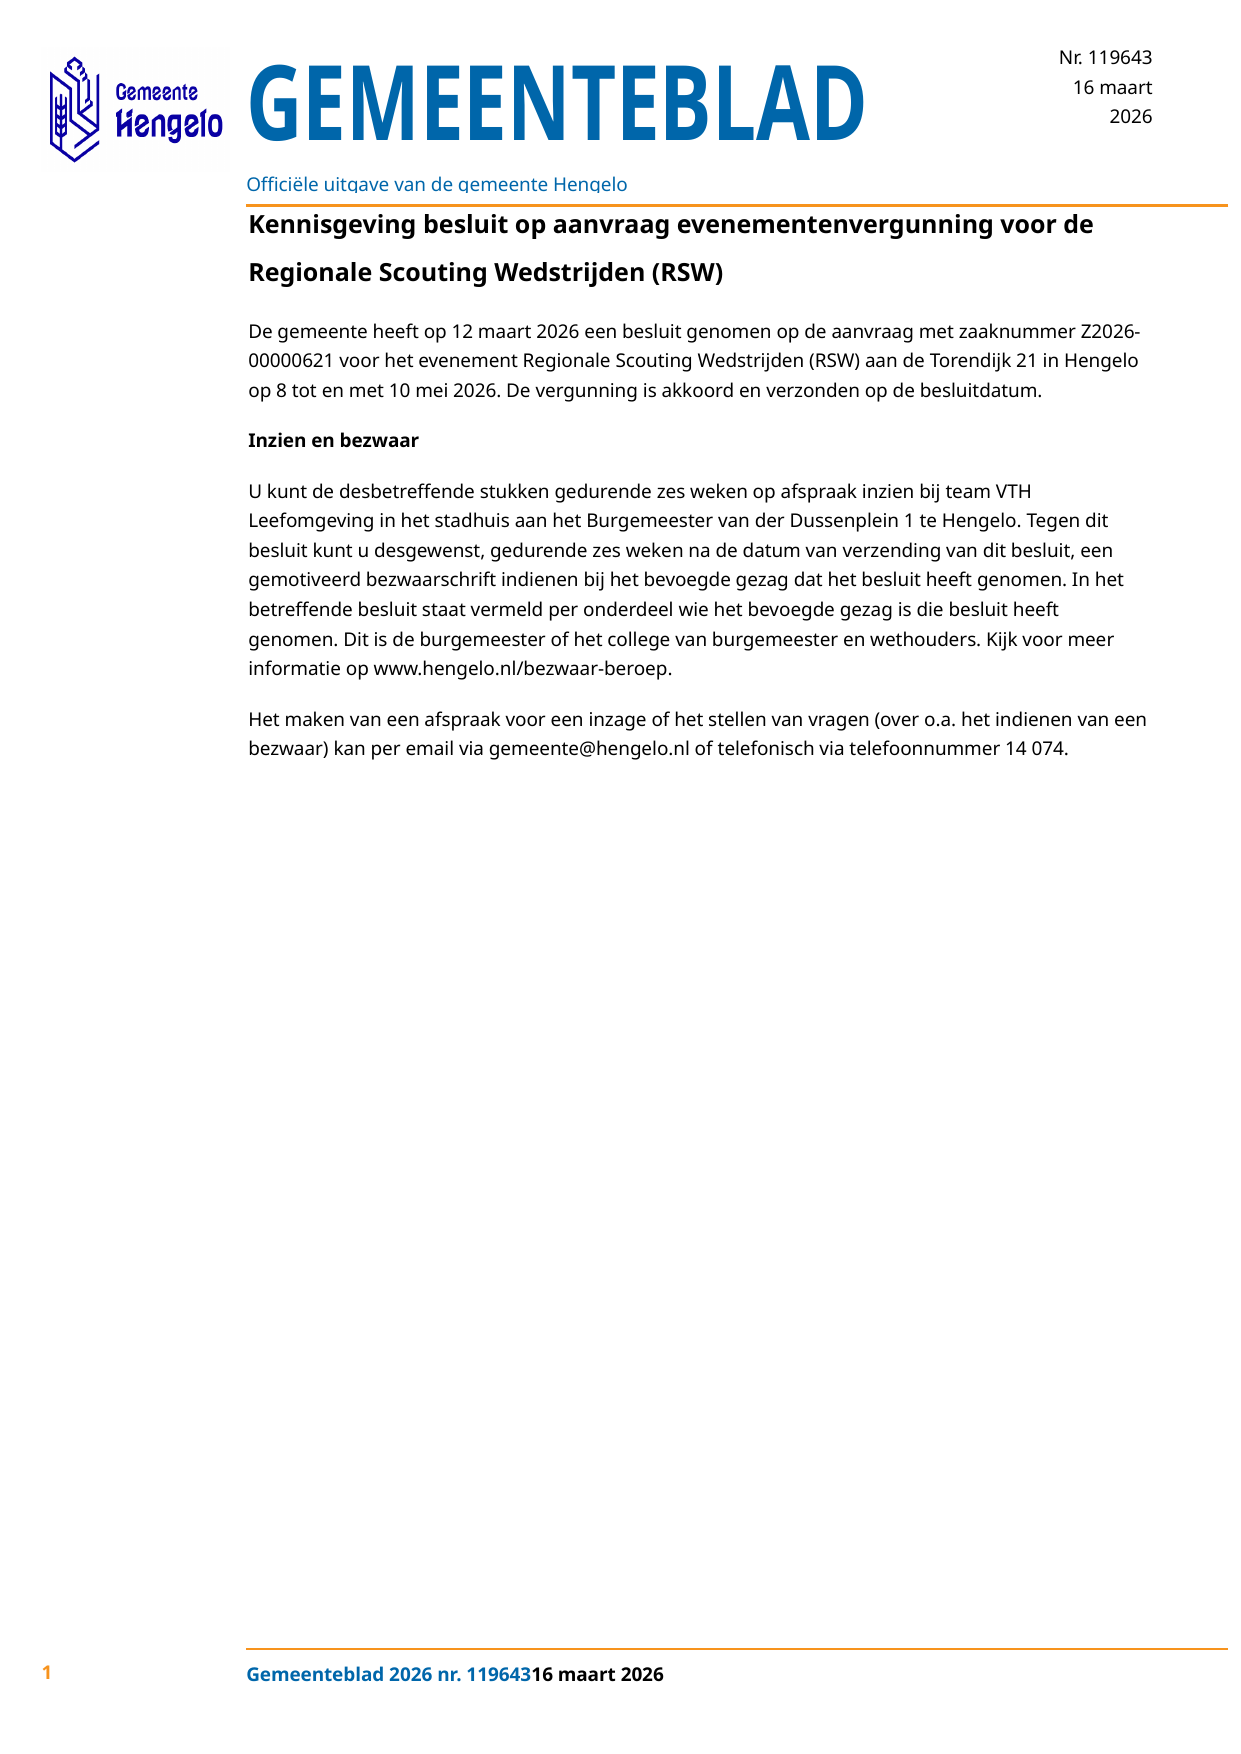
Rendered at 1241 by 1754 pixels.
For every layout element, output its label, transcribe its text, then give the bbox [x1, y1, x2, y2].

text Inzien en bezwaar [248, 427, 1152, 453]
text Het maken van een afspraak voor een inzage of het stellen van vragen (over o.a. het indienen van een bezwaar) kan per email via gemeente@hengelo.nl of telefonisch via telefoonnummer 14 074. [248, 706, 1152, 761]
text De gemeente heeft op 12 maart 2026 een besluit genomen op de aanvraag met zaaknummer Z2026-00000621 voor het evenement Regionale Scouting Wedstrijden (RSW) aan de Torendijk 21 in Hengelo op 8 tot en met 10 mei 2026. De vergunning is akkoord en verzonden op de besluitdatum. [248, 318, 1152, 403]
text Kennisgeving besluit op aanvraag evenementenvergunning voor de Regionale Scouting Wedstrijden (RSW) [248, 207, 1152, 288]
picture [41, 47, 231, 172]
text U kunt de desbetreffende stukken gedurende zes weken op afspraak inzien bij team VTH Leefomgeving in het stadhuis aan het Burgemeester van der Dussenplein 1 te Hengelo. Tegen dit besluit kunt u desgewenst, gedurende zes weken na de datum van verzending van dit besluit, een gemotiveerd bezwaarschrift indienen bij het bevoegde gezag dat het besluit heeft genomen. In het betreffende besluit staat vermeld per onderdeel wie het bevoegde gezag is die besluit heeft genomen. Dit is de burgemeester of het college van burgemeester en wethouders. Kijk voor meer informatie op www.hengelo.nl/bezwaar-beroep. [248, 478, 1152, 681]
